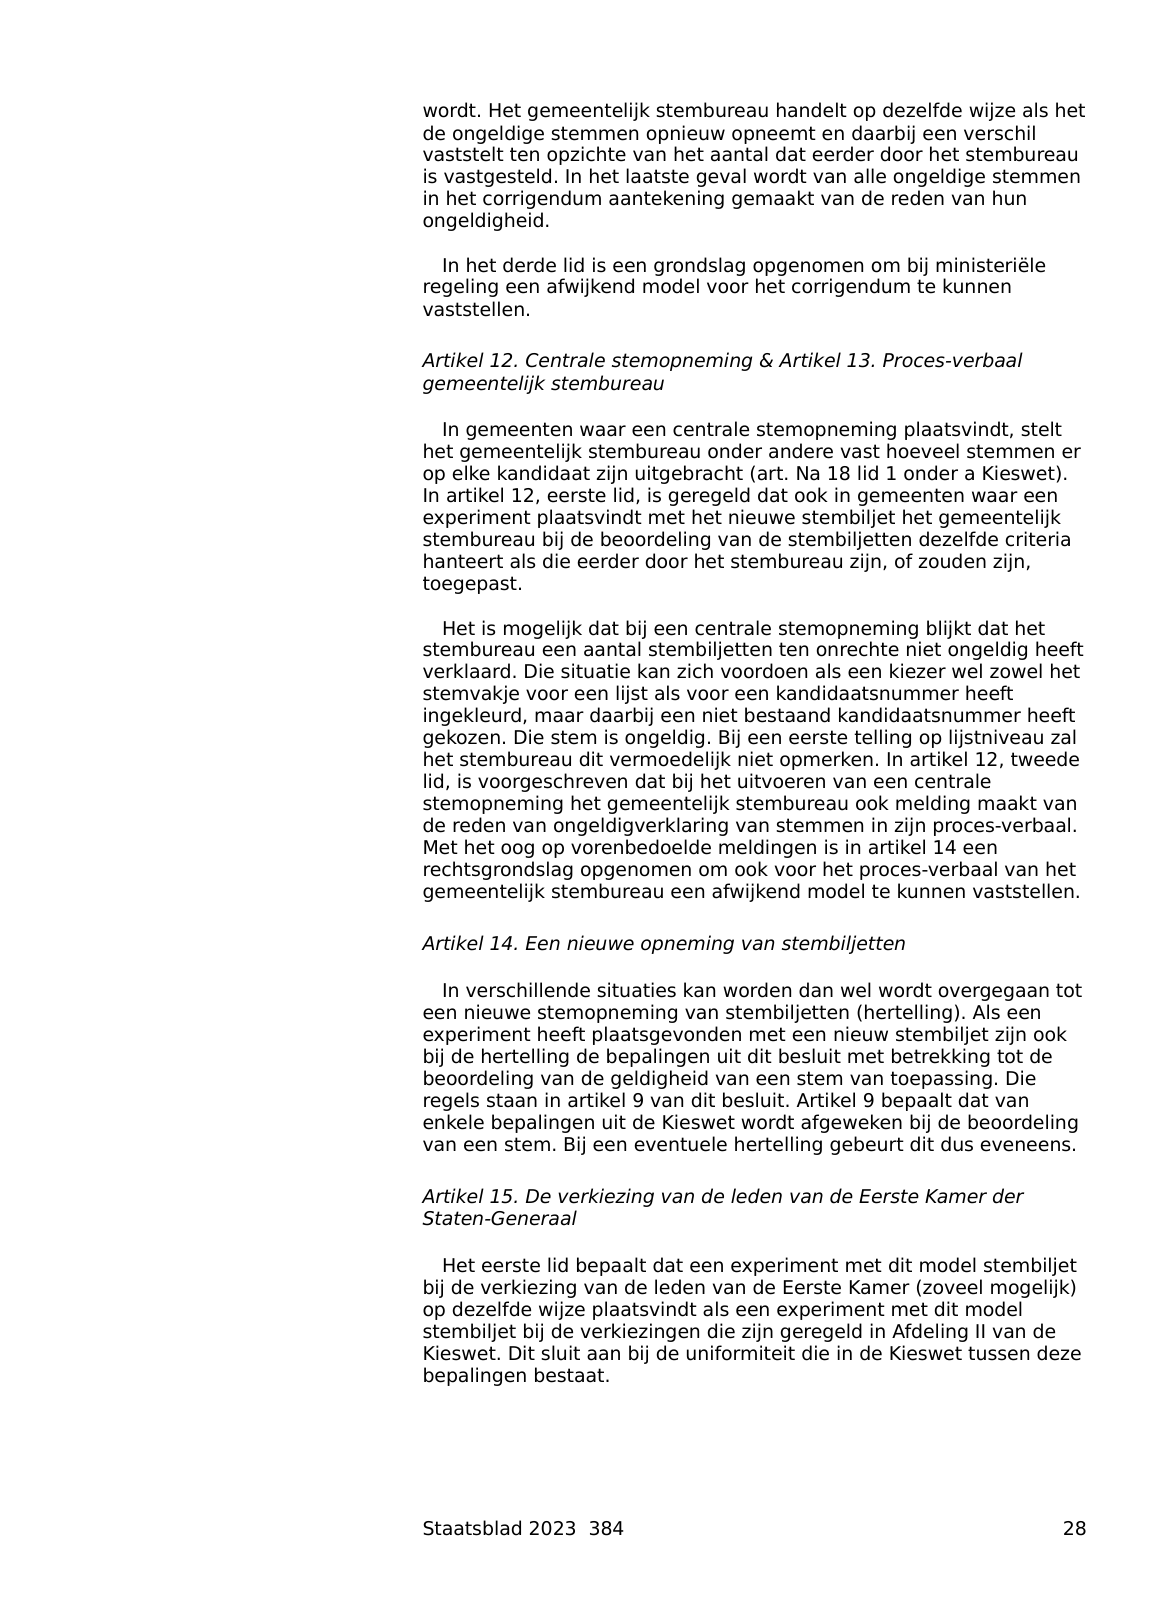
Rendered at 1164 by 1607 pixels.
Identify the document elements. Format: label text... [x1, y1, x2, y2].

text wordt. Het gemeentelijk stembureau handelt op dezelfde wijze als het de ongeldige stemmen opnieuw opneemt en daarbij een verschil vaststelt ten opzichte van het aantal dat eerder door het stembureau is vastgesteld. In het laatste geval wordt van alle ongeldige stemmen in het corrigendum aantekening gemaakt van de reden van hun ongeldigheid. [422, 100, 1087, 232]
subtitle Artikel 14. Een nieuwe opneming van stembiljetten [422, 933, 1087, 955]
text In het derde lid is een grondslag opgenomen om bij ministeriële regeling een afwijkend model voor het corrigendum te kunnen vaststellen. [422, 254, 1087, 320]
text In gemeenten waar een centrale stemopneming plaatsvindt, stelt het gemeentelijk stembureau onder andere vast hoeveel stemmen er op elke kandidaat zijn uitgebracht (art. Na 18 lid 1 onder a Kieswet). In artikel 12, eerste lid, is geregeld dat ook in gemeenten waar een experiment plaatsvindt met het nieuwe stembiljet het gemeentelijk stembureau bij de beoordeling van de stembiljetten dezelfde criteria hanteert als die eerder door het stembureau zijn, of zouden zijn, toegepast. [422, 419, 1087, 595]
subtitle Artikel 12. Centrale stemopneming & Artikel 13. Proces-verbaal gemeentelijk stembureau [422, 350, 1087, 394]
subtitle Artikel 15. De verkiezing van de leden van de Eerste Kamer der Staten-Generaal [422, 1186, 1087, 1230]
text Het is mogelijk dat bij een centrale stemopneming blijkt dat het stembureau een aantal stembiljetten ten onrechte niet ongeldig heeft verklaard. Die situatie kan zich voordoen als een kiezer wel zowel het stemvakje voor een lijst als voor een kandidaatsnummer heeft ingekleurd, maar daarbij een niet bestaand kandidaatsnummer heeft gekozen. Die stem is ongeldig. Bij een eerste telling op lijstniveau zal het stembureau dit vermoedelijk niet opmerken. In artikel 12, tweede lid, is voorgeschreven dat bij het uitvoeren van een centrale stemopneming het gemeentelijk stembureau ook melding maakt van de reden van ongeldigverklaring van stemmen in zijn proces-verbaal. Met het oog op vorenbedoelde meldingen is in artikel 14 een rechtsgrondslag opgenomen om ook voor het proces-verbaal van het gemeentelijk stembureau een afwijkend model te kunnen vaststellen. [422, 617, 1087, 903]
text In verschillende situaties kan worden dan wel wordt overgegaan tot een nieuwe stemopneming van stembiljetten (hertelling). Als een experiment heeft plaatsgevonden met een nieuw stembiljet zijn ook bij de hertelling de bepalingen uit dit besluit met betrekking tot de beoordeling van de geldigheid van een stem van toepassing. Die regels staan in artikel 9 van dit besluit. Artikel 9 bepaalt dat van enkele bepalingen uit de Kieswet wordt afgeweken bij de beoordeling van een stem. Bij een eventuele hertelling gebeurt dit dus eveneens. [422, 980, 1087, 1156]
text Het eerste lid bepaalt dat een experiment met dit model stembiljet bij de verkiezing van de leden van de Eerste Kamer (zoveel mogelijk) op dezelfde wijze plaatsvindt als een experiment met dit model stembiljet bij de verkiezingen die zijn geregeld in Afdeling II van de Kieswet. Dit sluit aan bij de uniformiteit die in de Kieswet tussen deze bepalingen bestaat. [422, 1255, 1087, 1387]
